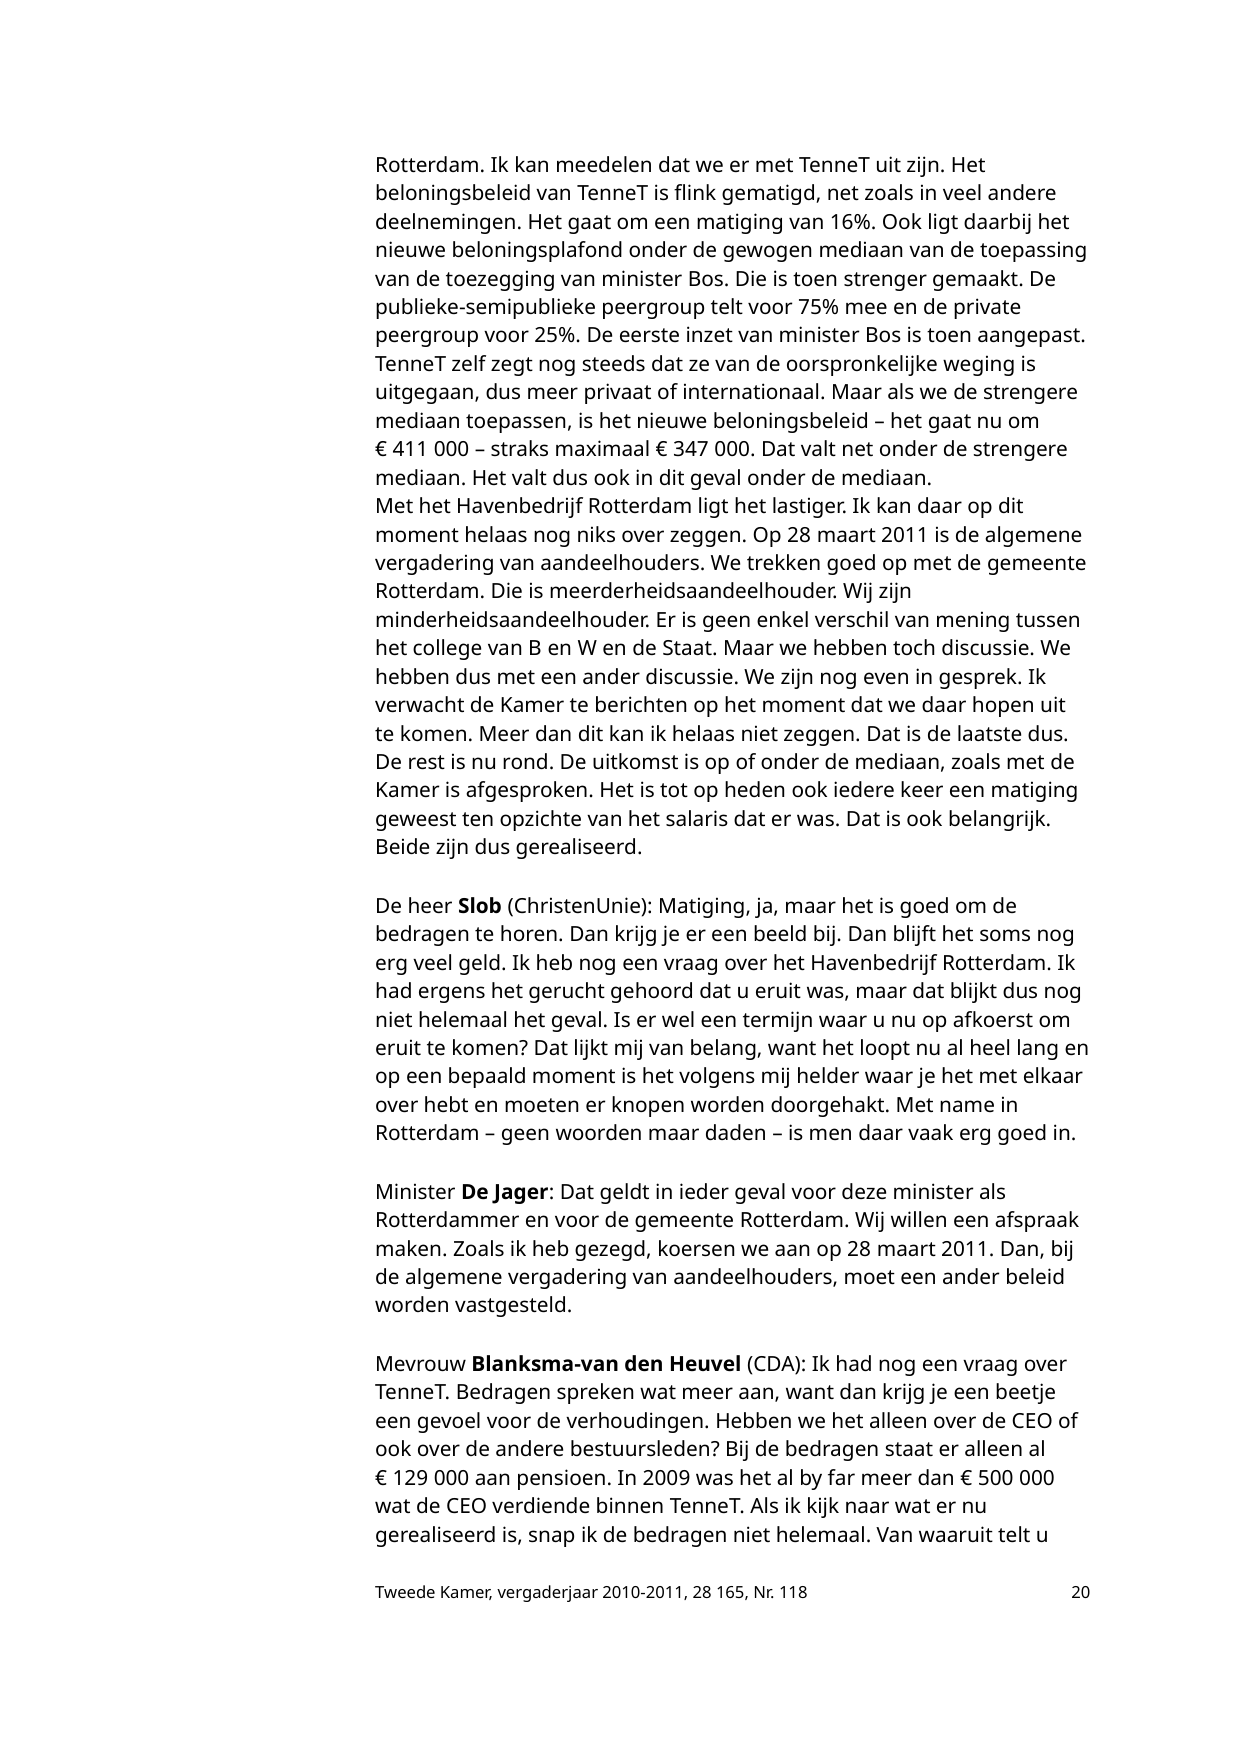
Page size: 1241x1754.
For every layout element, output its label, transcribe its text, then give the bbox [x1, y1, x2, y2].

text Minister De Jager: Dat geldt in ieder geval voor deze minister als Rotterdammer en voor de gemeente Rotterdam. Wij willen een afspraak maken. Zoals ik heb gezegd, koersen we aan op 28 maart 2011. Dan, bij de algemene vergadering van aandeelhouders, moet een ander beleid worden vastgesteld. [375, 1177, 1090, 1319]
text Rotterdam. Ik kan meedelen dat we er met TenneT uit zijn. Het beloningsbeleid van TenneT is flink gematigd, net zoals in veel andere deelnemingen. Het gaat om een matiging van 16%. Ook ligt daarbij het nieuwe beloningsplafond onder de gewogen mediaan van de toepassing van de toezegging van minister Bos. Die is toen strenger gemaakt. De publieke-semipublieke peergroup telt voor 75% mee en de private peergroup voor 25%. De eerste inzet van minister Bos is toen aangepast. TenneT zelf zegt nog steeds dat ze van de oorspronkelijke weging is uitgegaan, dus meer privaat of internationaal. Maar als we de strengere mediaan toepassen, is het nieuwe beloningsbeleid – het gaat nu om € 411 000 – straks maximaal € 347 000. Dat valt net onder de strengere mediaan. Het valt dus ook in dit geval onder de mediaan. [375, 150, 1090, 491]
text Mevrouw Blanksma-van den Heuvel (CDA): Ik had nog een vraag over TenneT. Bedragen spreken wat meer aan, want dan krijg je een beetje een gevoel voor de verhoudingen. Hebben we het alleen over de CEO of ook over de andere bestuursleden? Bij de bedragen staat er alleen al € 129 000 aan pensioen. In 2009 was het al by far meer dan € 500 000 wat de CEO verdiende binnen TenneT. Als ik kijk naar wat er nu gerealiseerd is, snap ik de bedragen niet helemaal. Van waaruit telt u [375, 1349, 1090, 1548]
text De heer Slob (ChristenUnie): Matiging, ja, maar het is goed om de bedragen te horen. Dan krijg je er een beeld bij. Dan blijft het soms nog erg veel geld. Ik heb nog een vraag over het Havenbedrijf Rotterdam. Ik had ergens het gerucht gehoord dat u eruit was, maar dat blijkt dus nog niet helemaal het geval. Is er wel een termijn waar u nu op afkoerst om eruit te komen? Dat lijkt mij van belang, want het loopt nu al heel lang en op een bepaald moment is het volgens mij helder waar je het met elkaar over hebt en moeten er knopen worden doorgehakt. Met name in Rotterdam – geen woorden maar daden – is men daar vaak erg goed in. [375, 891, 1090, 1147]
text Met het Havenbedrijf Rotterdam ligt het lastiger. Ik kan daar op dit moment helaas nog niks over zeggen. Op 28 maart 2011 is de algemene vergadering van aandeelhouders. We trekken goed op met de gemeente Rotterdam. Die is meerderheidsaandeelhouder. Wij zijn minderheidsaandeelhouder. Er is geen enkel verschil van mening tussen het college van B en W en de Staat. Maar we hebben toch discussie. We hebben dus met een ander discussie. We zijn nog even in gesprek. Ik verwacht de Kamer te berichten op het moment dat we daar hopen uit te komen. Meer dan dit kan ik helaas niet zeggen. Dat is de laatste dus. De rest is nu rond. De uitkomst is op of onder de mediaan, zoals met de Kamer is afgesproken. Het is tot op heden ook iedere keer een matiging geweest ten opzichte van het salaris dat er was. Dat is ook belangrijk. Beide zijn dus gerealiseerd. [375, 491, 1090, 861]
